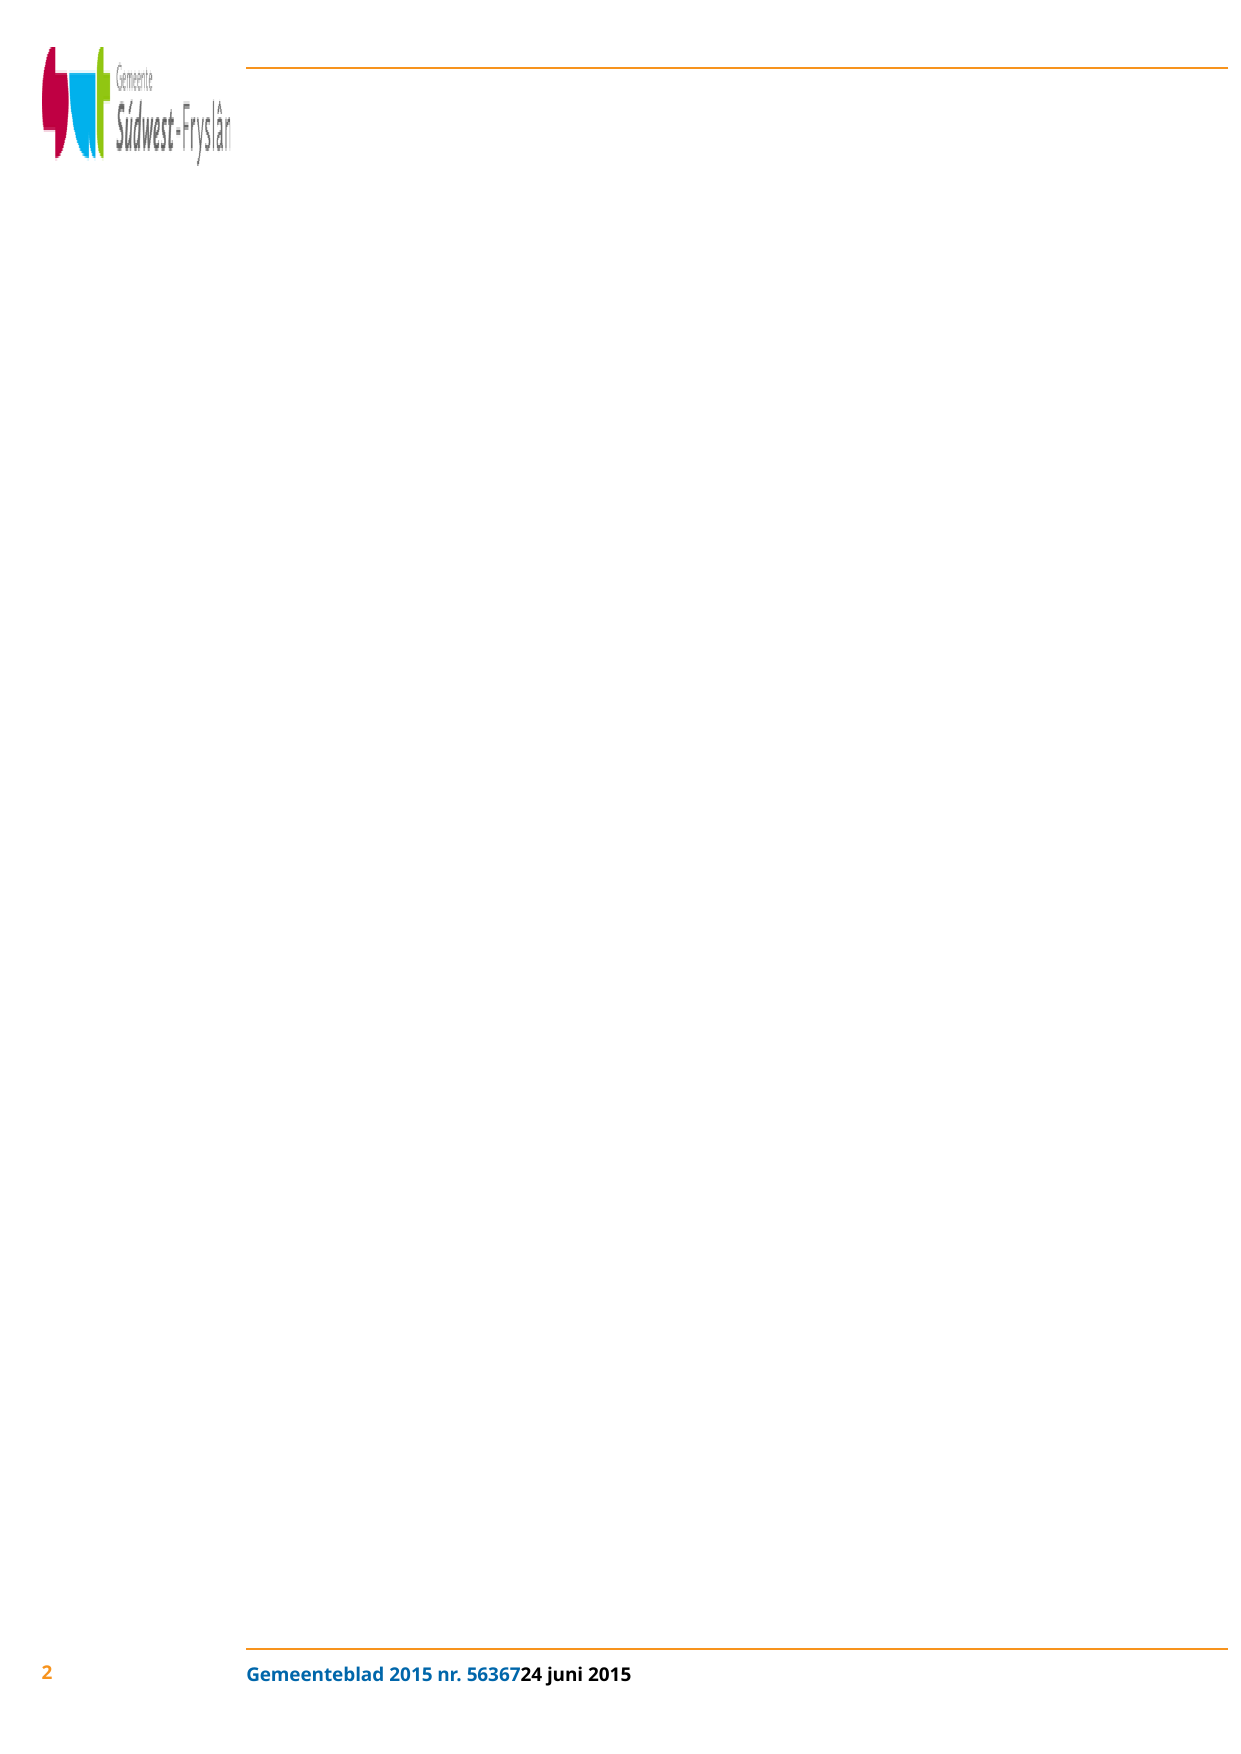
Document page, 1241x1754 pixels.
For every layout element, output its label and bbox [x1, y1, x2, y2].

picture [41, 47, 231, 172]
